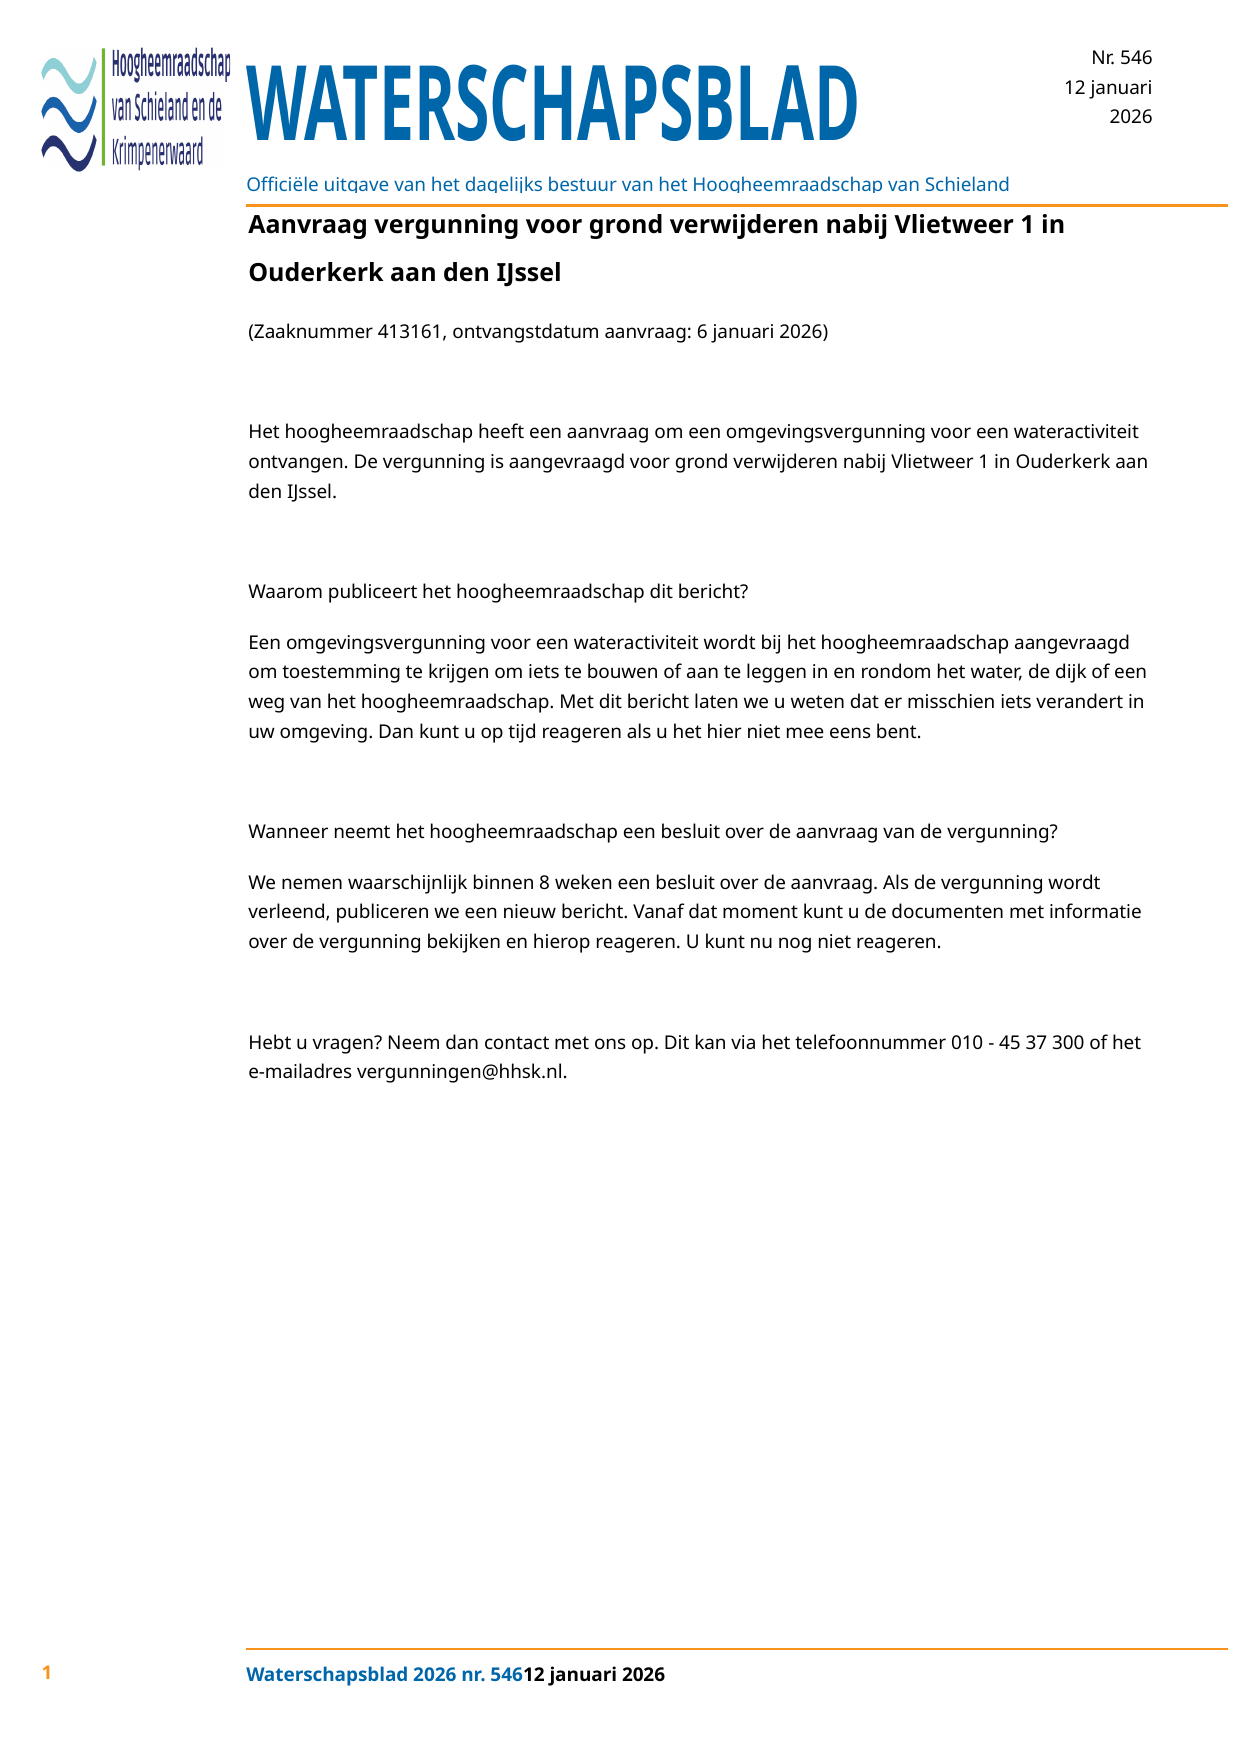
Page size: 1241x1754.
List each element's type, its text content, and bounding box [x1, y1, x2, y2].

text We nemen waarschijnlijk binnen 8 weken een besluit over de aanvraag. Als de vergunning wordt verleend, publiceren we een nieuw bericht. Vanaf dat moment kunt u de documenten met informatie over de vergunning bekijken en hierop reageren. U kunt nu nog niet reageren. [248, 869, 1152, 954]
picture [41, 47, 231, 172]
text Het hoogheemraadschap heeft een aanvraag om een omgevingsvergunning voor een wateractiviteit ontvangen. De vergunning is aangevraagd voor grond verwijderen nabij Vlietweer 1 in Ouderkerk aan den IJssel. [248, 419, 1152, 504]
text Waarom publiceert het hoogheemraadschap dit bericht? [248, 579, 1152, 604]
text (Zaaknummer 413161, ontvangstdatum aanvraag: 6 januari 2026) [248, 318, 1152, 344]
text Hebt u vragen? Neem dan contact met ons op. Dit kan via het telefoonnummer 010 - 45 37 300 of het e-mailadres vergunningen@hhsk.nl. [248, 1029, 1152, 1084]
text Een omgevingsvergunning voor een wateractiviteit wordt bij het hoogheemraadschap aangevraagd om toestemming te krijgen om iets te bouwen of aan te leggen in en rondom het water, de dijk of een weg van het hoogheemraadschap. Met dit bericht laten we u weten dat er misschien iets verandert in uw omgeving. Dan kunt u op tijd reageren als u het hier niet mee eens bent. [248, 629, 1152, 744]
text Wanneer neemt het hoogheemraadschap een besluit over de aanvraag van de vergunning? [248, 819, 1152, 844]
text Aanvraag vergunning voor grond verwijderen nabij Vlietweer 1 in Ouderkerk aan den IJssel [248, 207, 1152, 288]
